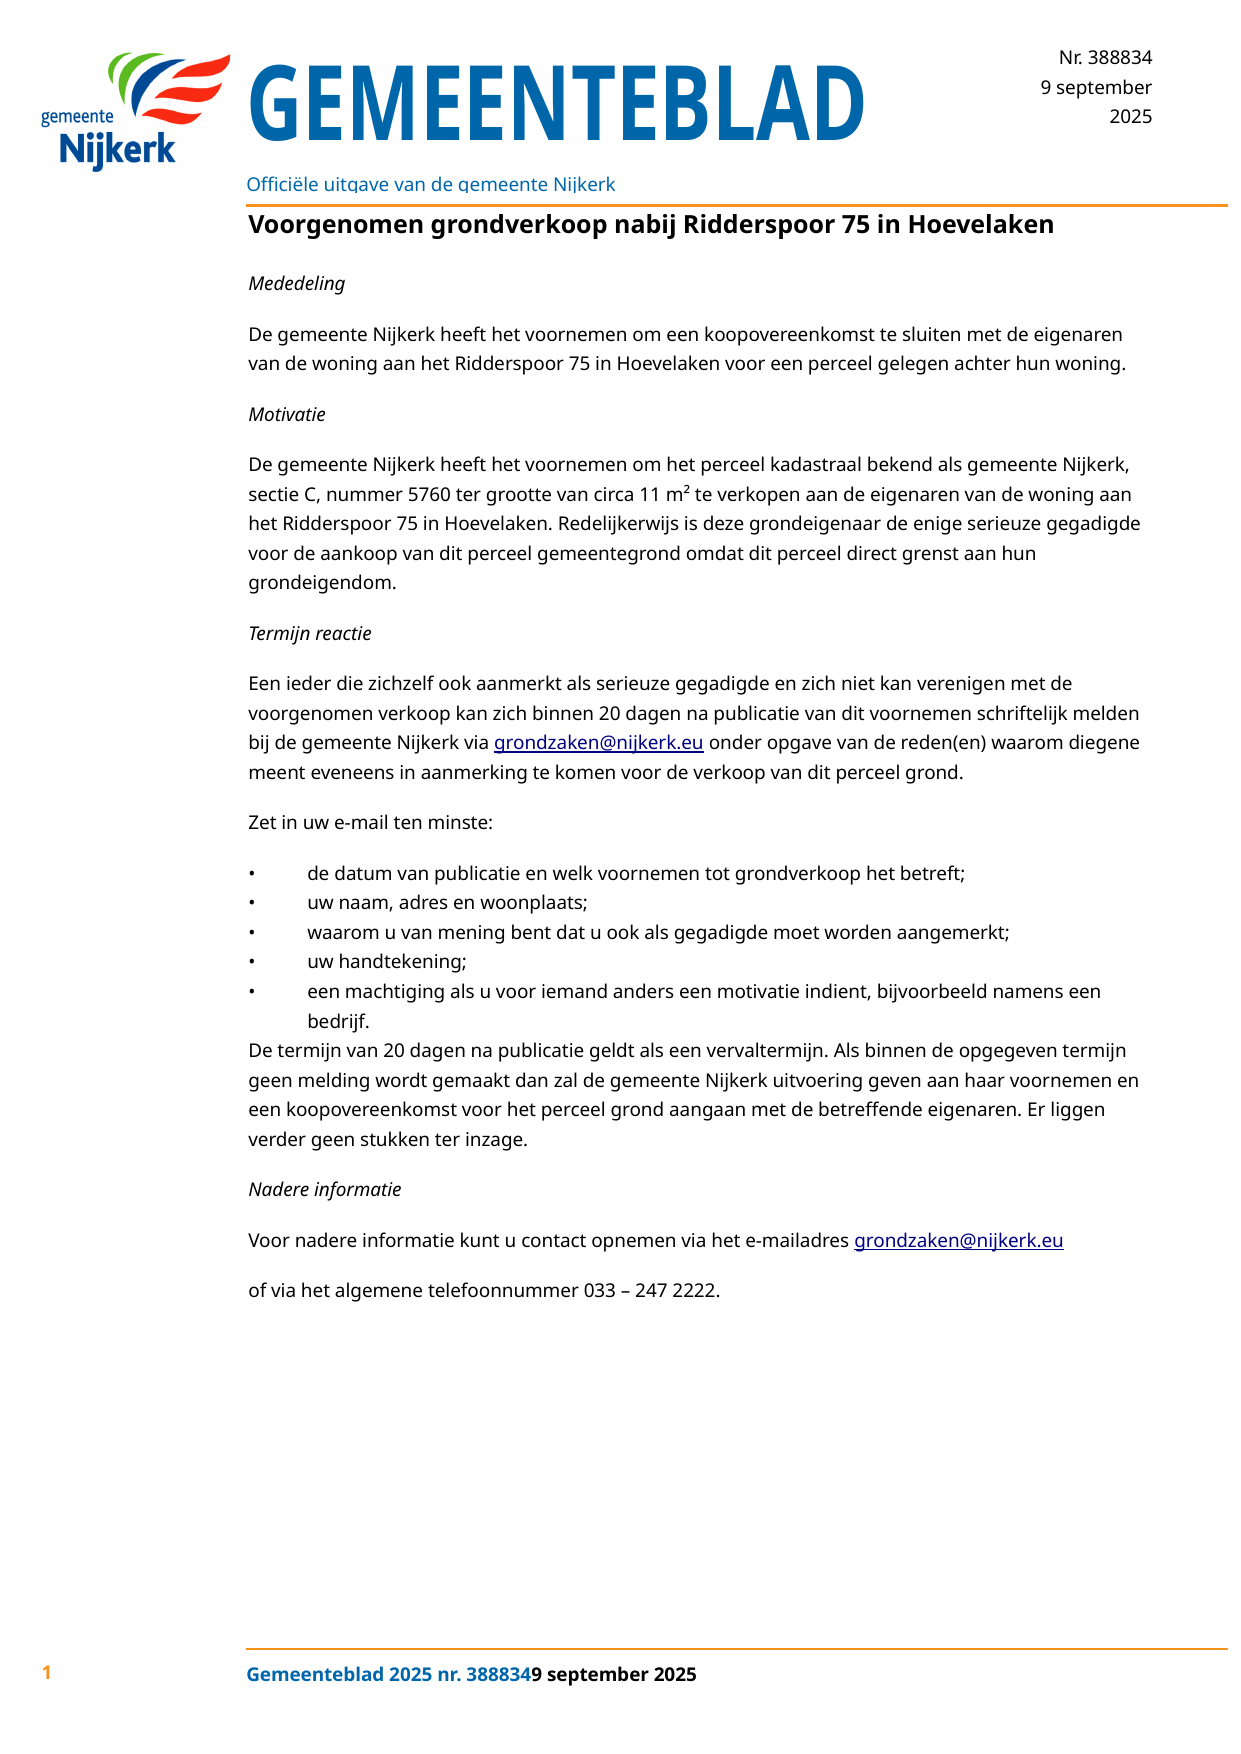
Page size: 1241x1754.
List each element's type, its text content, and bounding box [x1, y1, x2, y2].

text Nadere informatie [248, 1177, 1152, 1202]
text Termijn reactie [248, 620, 1152, 646]
text Motivatie [248, 401, 1152, 426]
list een machtiging als u voor iemand anders een motivatie indient, bijvoorbeeld namens een bedrijf. [248, 978, 1152, 1033]
text of via het algemene telefoonnummer 033 – 247 2222. [248, 1277, 1152, 1303]
text Zet in uw e-mail ten minste: [248, 809, 1152, 835]
list uw naam, adres en woonplaats; [248, 889, 1152, 915]
text De gemeente Nijkerk heeft het voornemen om het perceel kadastraal bekend als gemeente Nijkerk, sectie C, nummer 5760 ter grootte van circa 11 m² te verkopen aan de eigenaren van de woning aan het Ridderspoor 75 in Hoevelaken. Redelijkerwijs is deze grondeigenaar de enige serieuze gegadigde voor de aankoop van dit perceel gemeentegrond omdat dit perceel direct grenst aan hun grondeigendom. [248, 451, 1152, 595]
list de datum van publicatie en welk voornemen tot grondverkoop het betreft; [248, 860, 1152, 886]
text Mededeling [248, 270, 1152, 296]
list uw handtekening; [248, 949, 1152, 974]
text De termijn van 20 dagen na publicatie geldt als een vervaltermijn. Als binnen de opgegeven termijn geen melding wordt gemaakt dan zal de gemeente Nijkerk uitvoering geven aan haar voornemen en een koopovereenkomst voor het perceel grond aangaan met de betreffende eigenaren. Er liggen verder geen stukken ter inzage. [248, 1037, 1152, 1152]
text Voor nadere informatie kunt u contact opnemen via het e-mailadres grondzaken@nijkerk.eu [248, 1227, 1152, 1253]
picture [41, 47, 231, 172]
text Een ieder die zichzelf ook aanmerkt als serieuze gegadigde en zich niet kan verenigen met de voorgenomen verkoop kan zich binnen 20 dagen na publicatie van dit voornemen schriftelijk melden bij de gemeente Nijkerk via grondzaken@nijkerk.eu onder opgave van de reden(en) waarom diegene meent eveneens in aanmerking te komen voor de verkoop van dit perceel grond. [248, 670, 1152, 785]
text De gemeente Nijkerk heeft het voornemen om een koopovereenkomst te sluiten met de eigenaren van de woning aan het Ridderspoor 75 in Hoevelaken voor een perceel gelegen achter hun woning. [248, 321, 1152, 376]
list waarom u van mening bent dat u ook als gegadigde moet worden aangemerkt; [248, 919, 1152, 945]
text Voorgenomen grondverkoop nabij Ridderspoor 75 in Hoevelaken [248, 207, 1152, 241]
